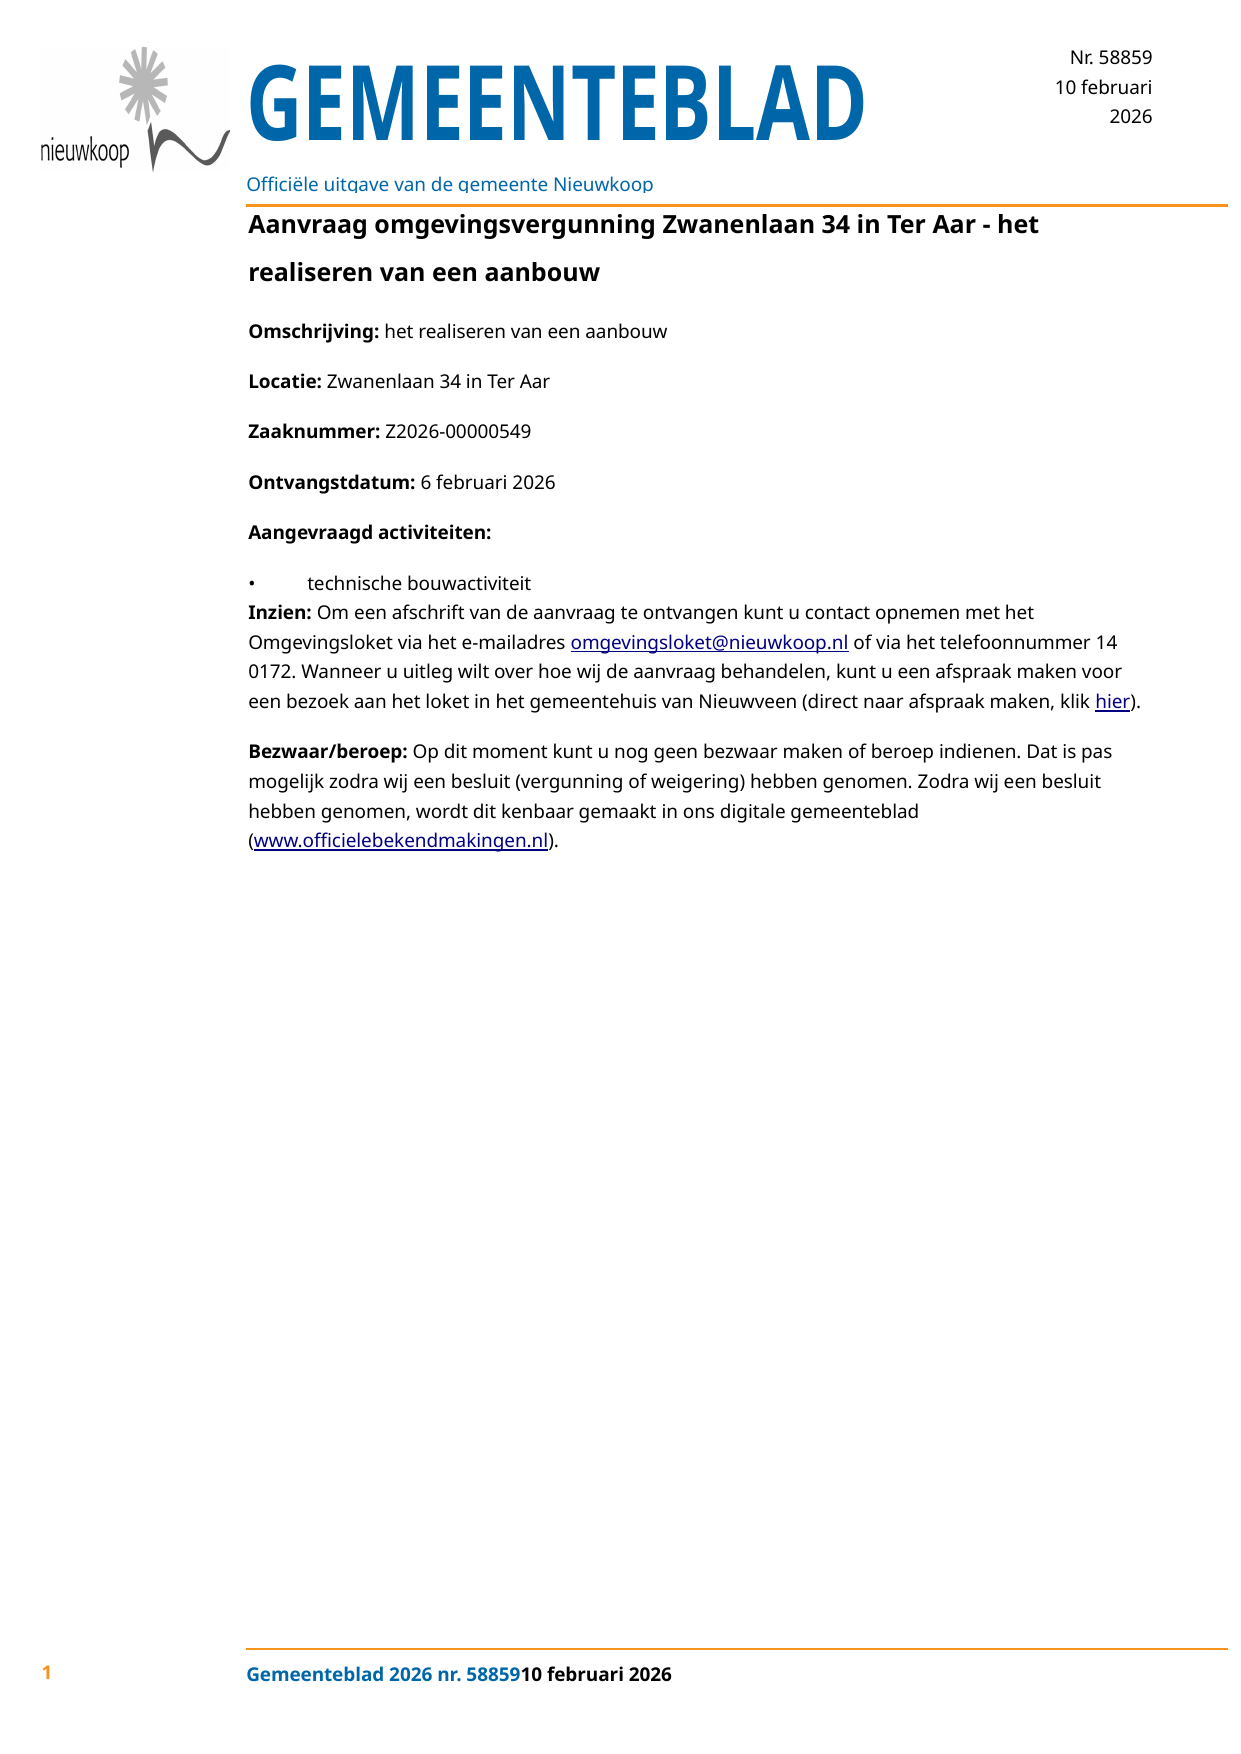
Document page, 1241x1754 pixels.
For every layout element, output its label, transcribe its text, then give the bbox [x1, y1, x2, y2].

picture [41, 47, 231, 172]
text Ontvangstdatum: 6 februari 2026 [248, 469, 1152, 495]
text Inzien: Om een afschrift van de aanvraag te ontvangen kunt u contact opnemen met het Omgevingsloket via het e-mailadres omgevingsloket@nieuwkoop.nl of via het telefoonnummer 14 0172. Wanneer u uitleg wilt over hoe wij de aanvraag behandelen, kunt u een afspraak maken voor een bezoek aan het loket in het gemeentehuis van Nieuwveen (direct naar afspraak maken, klik hier). [248, 599, 1152, 714]
text Locatie: Zwanenlaan 34 in Ter Aar [248, 368, 1152, 394]
text Bezwaar/beroep: Op dit moment kunt u nog geen bezwaar maken of beroep indienen. Dat is pas mogelijk zodra wij een besluit (vergunning of weigering) hebben genomen. Zodra wij een besluit hebben genomen, wordt dit kenbaar gemaakt in ons digitale gemeenteblad (www.officielebekendmakingen.nl). [248, 739, 1152, 853]
text Aangevraagd activiteiten: [248, 519, 1152, 545]
list technische bouwactiviteit [248, 570, 1152, 596]
text Zaaknummer: Z2026-00000549 [248, 419, 1152, 444]
text Omschrijving: het realiseren van een aanbouw [248, 318, 1152, 344]
text Aanvraag omgevingsvergunning Zwanenlaan 34 in Ter Aar - het realiseren van een aanbouw [248, 207, 1152, 288]
